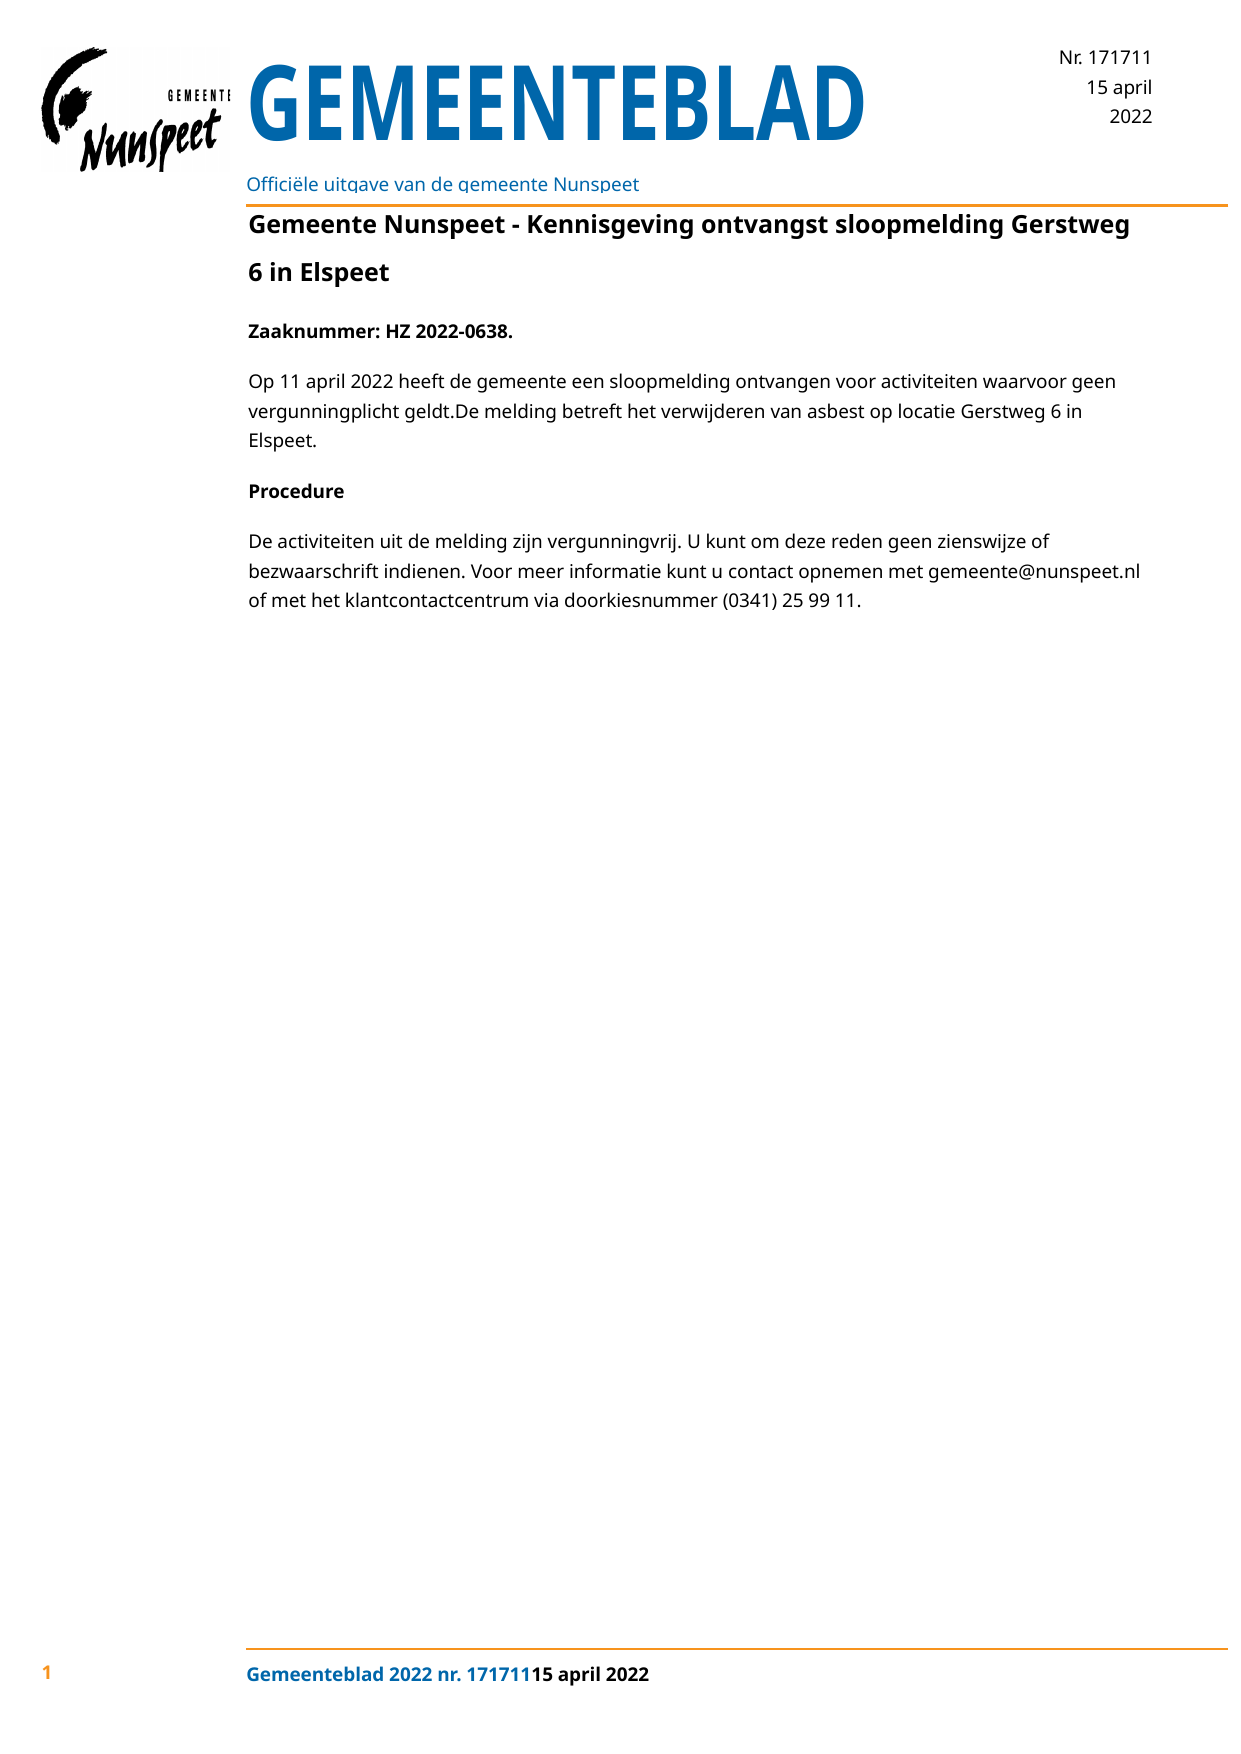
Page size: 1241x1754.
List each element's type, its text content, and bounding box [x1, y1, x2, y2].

text De activiteiten uit de melding zijn vergunningvrij. U kunt om deze reden geen zienswijze of bezwaarschrift indienen. Voor meer informatie kunt u contact opnemen met gemeente@nunspeet.nl of met het klantcontactcentrum via doorkiesnummer (0341) 25 99 11. [248, 528, 1152, 613]
text Gemeente Nunspeet - Kennisgeving ontvangst sloopmelding Gerstweg 6 in Elspeet [248, 207, 1152, 288]
text Op 11 april 2022 heeft de gemeente een sloopmelding ontvangen voor activiteiten waarvoor geen vergunningplicht geldt.De melding betreft het verwijderen van asbest op locatie Gerstweg 6 in Elspeet. [248, 368, 1152, 453]
text Zaaknummer: HZ 2022-0638. [248, 318, 1152, 344]
text Procedure [248, 478, 1152, 504]
picture [41, 47, 231, 172]
